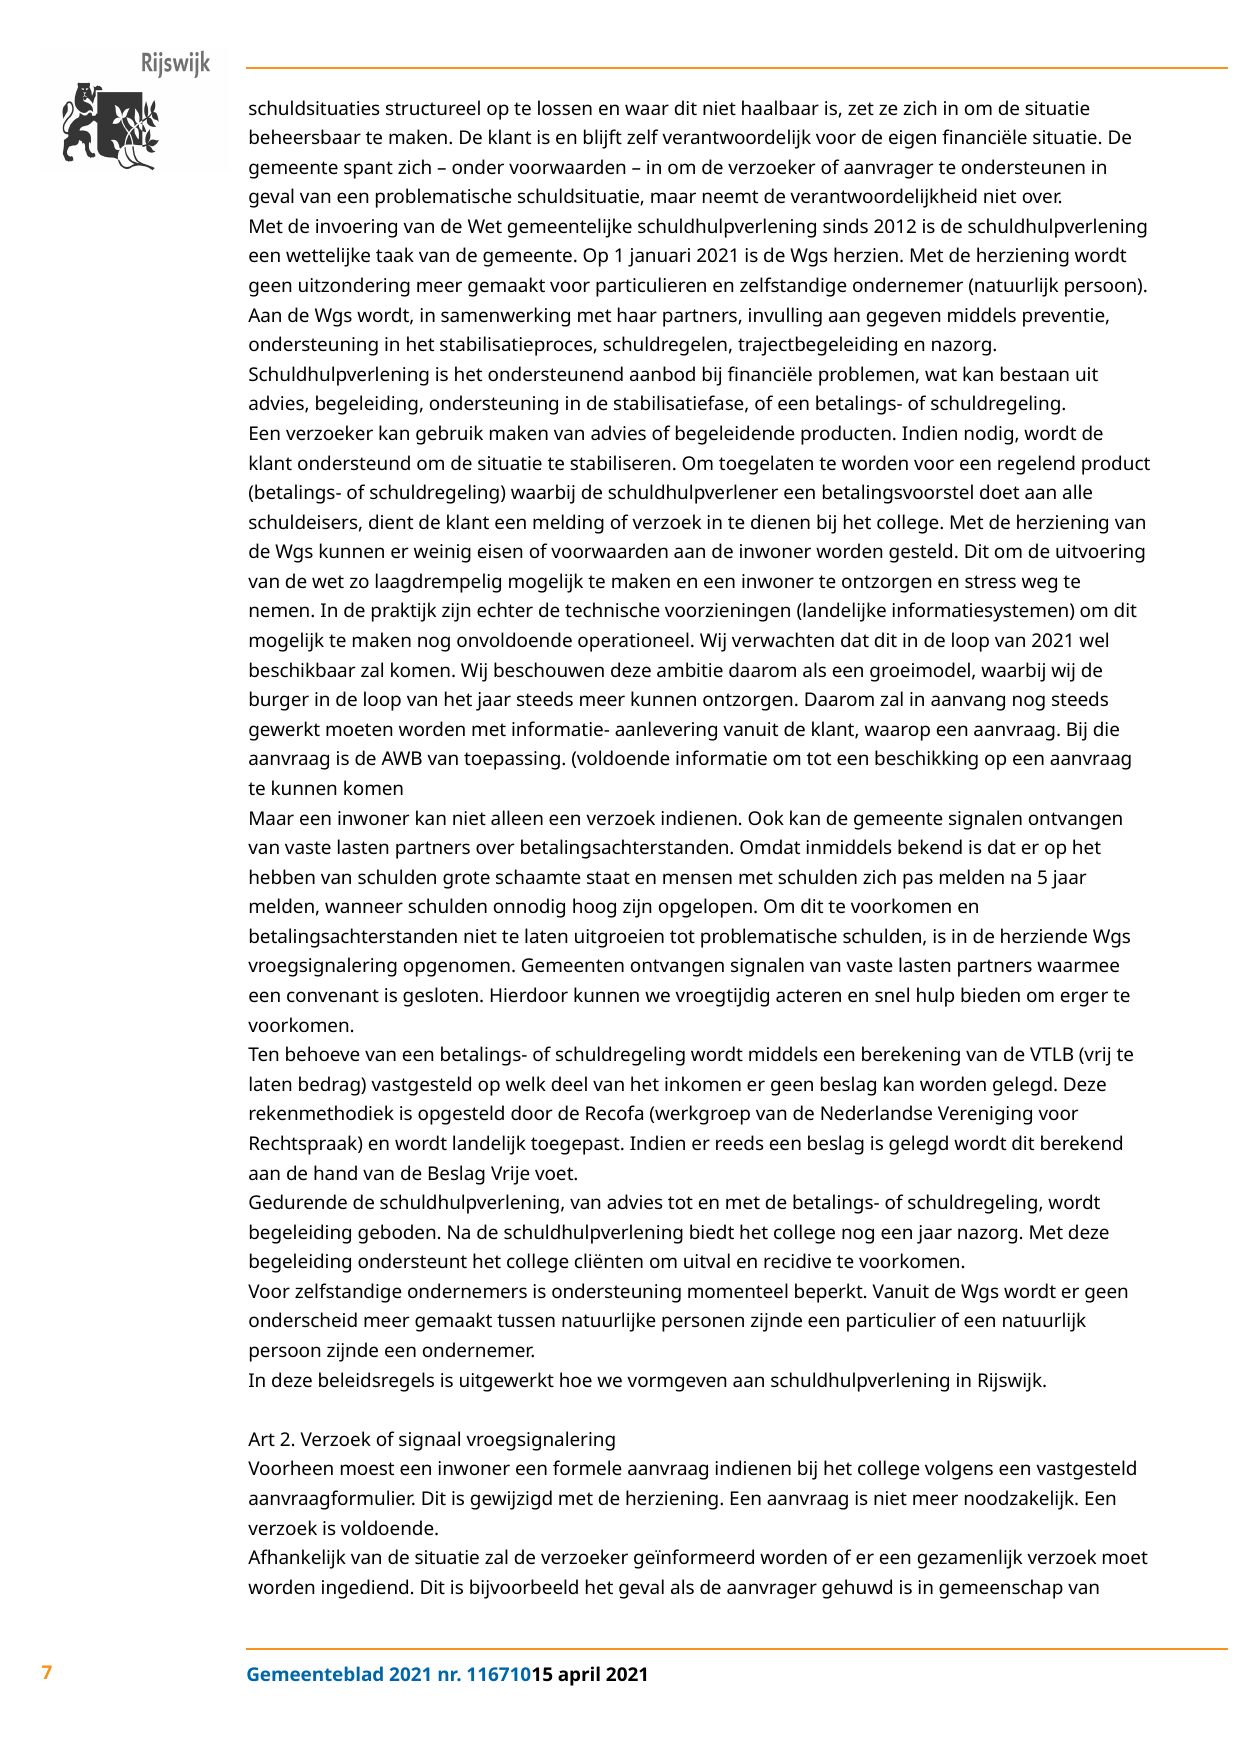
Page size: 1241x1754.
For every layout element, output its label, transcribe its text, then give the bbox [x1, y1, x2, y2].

text Voor zelfstandige ondernemers is ondersteuning momenteel beperkt. Vanuit de Wgs wordt er geen onderscheid meer gemaakt tussen natuurlijke personen zijnde een particulier of een natuurlijk persoon zijnde een ondernemer. [248, 1278, 1152, 1363]
text Ten behoeve van een betalings- of schuldregeling wordt middels een berekening van de VTLB (vrij te laten bedrag) vastgesteld op welk deel van het inkomen er geen beslag kan worden gelegd. Deze rekenmethodiek is opgesteld door de Recofa (werkgroep van de Nederlandse Vereniging voor Rechtspraak) en wordt landelijk toegepast. Indien er reeds een beslag is gelegd wordt dit berekend aan de hand van de Beslag Vrije voet. [248, 1041, 1152, 1186]
text Art 2. Verzoek of signaal vroegsignalering [248, 1426, 1152, 1452]
text schuldsituaties structureel op te lossen en waar dit niet haalbaar is, zet ze zich in om de situatie beheersbaar te maken. De klant is en blijft zelf verantwoordelijk voor de eigen financiële situatie. De gemeente spant zich – onder voorwaarden – in om de verzoeker of aanvrager te ondersteunen in geval van een problematische schuldsituatie, maar neemt de verantwoordelijkheid niet over. [248, 95, 1152, 209]
text In deze beleidsregels is uitgewerkt hoe we vormgeven aan schuldhulpverlening in Rijswijk. [248, 1367, 1152, 1393]
text Afhankelijk van de situatie zal de verzoeker geïnformeerd worden of er een gezamenlijk verzoek moet worden ingediend. Dit is bijvoorbeeld het geval als de aanvrager gehuwd is in gemeenschap van [248, 1544, 1152, 1600]
text Met de invoering van de Wet gemeentelijke schuldhulpverlening sinds 2012 is de schuldhulpverlening een wettelijke taak van de gemeente. Op 1 januari 2021 is de Wgs herzien. Met de herziening wordt geen uitzondering meer gemaakt voor particulieren en zelfstandige ondernemer (natuurlijk persoon). Aan de Wgs wordt, in samenwerking met haar partners, invulling aan gegeven middels preventie, ondersteuning in het stabilisatieproces, schuldregelen, trajectbegeleiding en nazorg. [248, 213, 1152, 357]
text Gedurende de schuldhulpverlening, van advies tot en met de betalings- of schuldregeling, wordt begeleiding geboden. Na de schuldhulpverlening biedt het college nog een jaar nazorg. Met deze begeleiding ondersteunt het college cliënten om uitval en recidive te voorkomen. [248, 1189, 1152, 1274]
text Een verzoeker kan gebruik maken van advies of begeleidende producten. Indien nodig, wordt de klant ondersteund om de situatie te stabiliseren. Om toegelaten te worden voor een regelend product (betalings- of schuldregeling) waarbij de schuldhulpverlener een betalingsvoorstel doet aan alle schuldeisers, dient de klant een melding of verzoek in te dienen bij het college. Met de herziening van de Wgs kunnen er weinig eisen of voorwaarden aan de inwoner worden gesteld. Dit om de uitvoering van de wet zo laagdrempelig mogelijk te maken en een inwoner te ontzorgen en stress weg te nemen. In de praktijk zijn echter de technische voorzieningen (landelijke informatiesystemen) om dit mogelijk te maken nog onvoldoende operationeel. Wij verwachten dat dit in de loop van 2021 wel beschikbaar zal komen. Wij beschouwen deze ambitie daarom als een groeimodel, waarbij wij de burger in de loop van het jaar steeds meer kunnen ontzorgen. Daarom zal in aanvang nog steeds gewerkt moeten worden met informatie- aanlevering vanuit de klant, waarop een aanvraag. Bij die aanvraag is de AWB van toepassing. (voldoende informatie om tot een beschikking op een aanvraag te kunnen komen [248, 420, 1152, 801]
text Voorheen moest een inwoner een formele aanvraag indienen bij het college volgens een vastgesteld aanvraagformulier. Dit is gewijzigd met de herziening. Een aanvraag is niet meer noodzakelijk. Een verzoek is voldoende. [248, 1456, 1152, 1541]
text Maar een inwoner kan niet alleen een verzoek indienen. Ook kan de gemeente signalen ontvangen van vaste lasten partners over betalingsachterstanden. Omdat inmiddels bekend is dat er op het hebben van schulden grote schaamte staat en mensen met schulden zich pas melden na 5 jaar melden, wanneer schulden onnodig hoog zijn opgelopen. Om dit te voorkomen en betalingsachterstanden niet te laten uitgroeien tot problematische schulden, is in de herziende Wgs vroegsignalering opgenomen. Gemeenten ontvangen signalen van vaste lasten partners waarmee een convenant is gesloten. Hierdoor kunnen we vroegtijdig acteren en snel hulp bieden om erger te voorkomen. [248, 805, 1152, 1038]
text Schuldhulpverlening is het ondersteunend aanbod bij financiële problemen, wat kan bestaan uit advies, begeleiding, ondersteuning in de stabilisatiefase, of een betalings- of schuldregeling. [248, 361, 1152, 416]
picture [41, 47, 231, 172]
